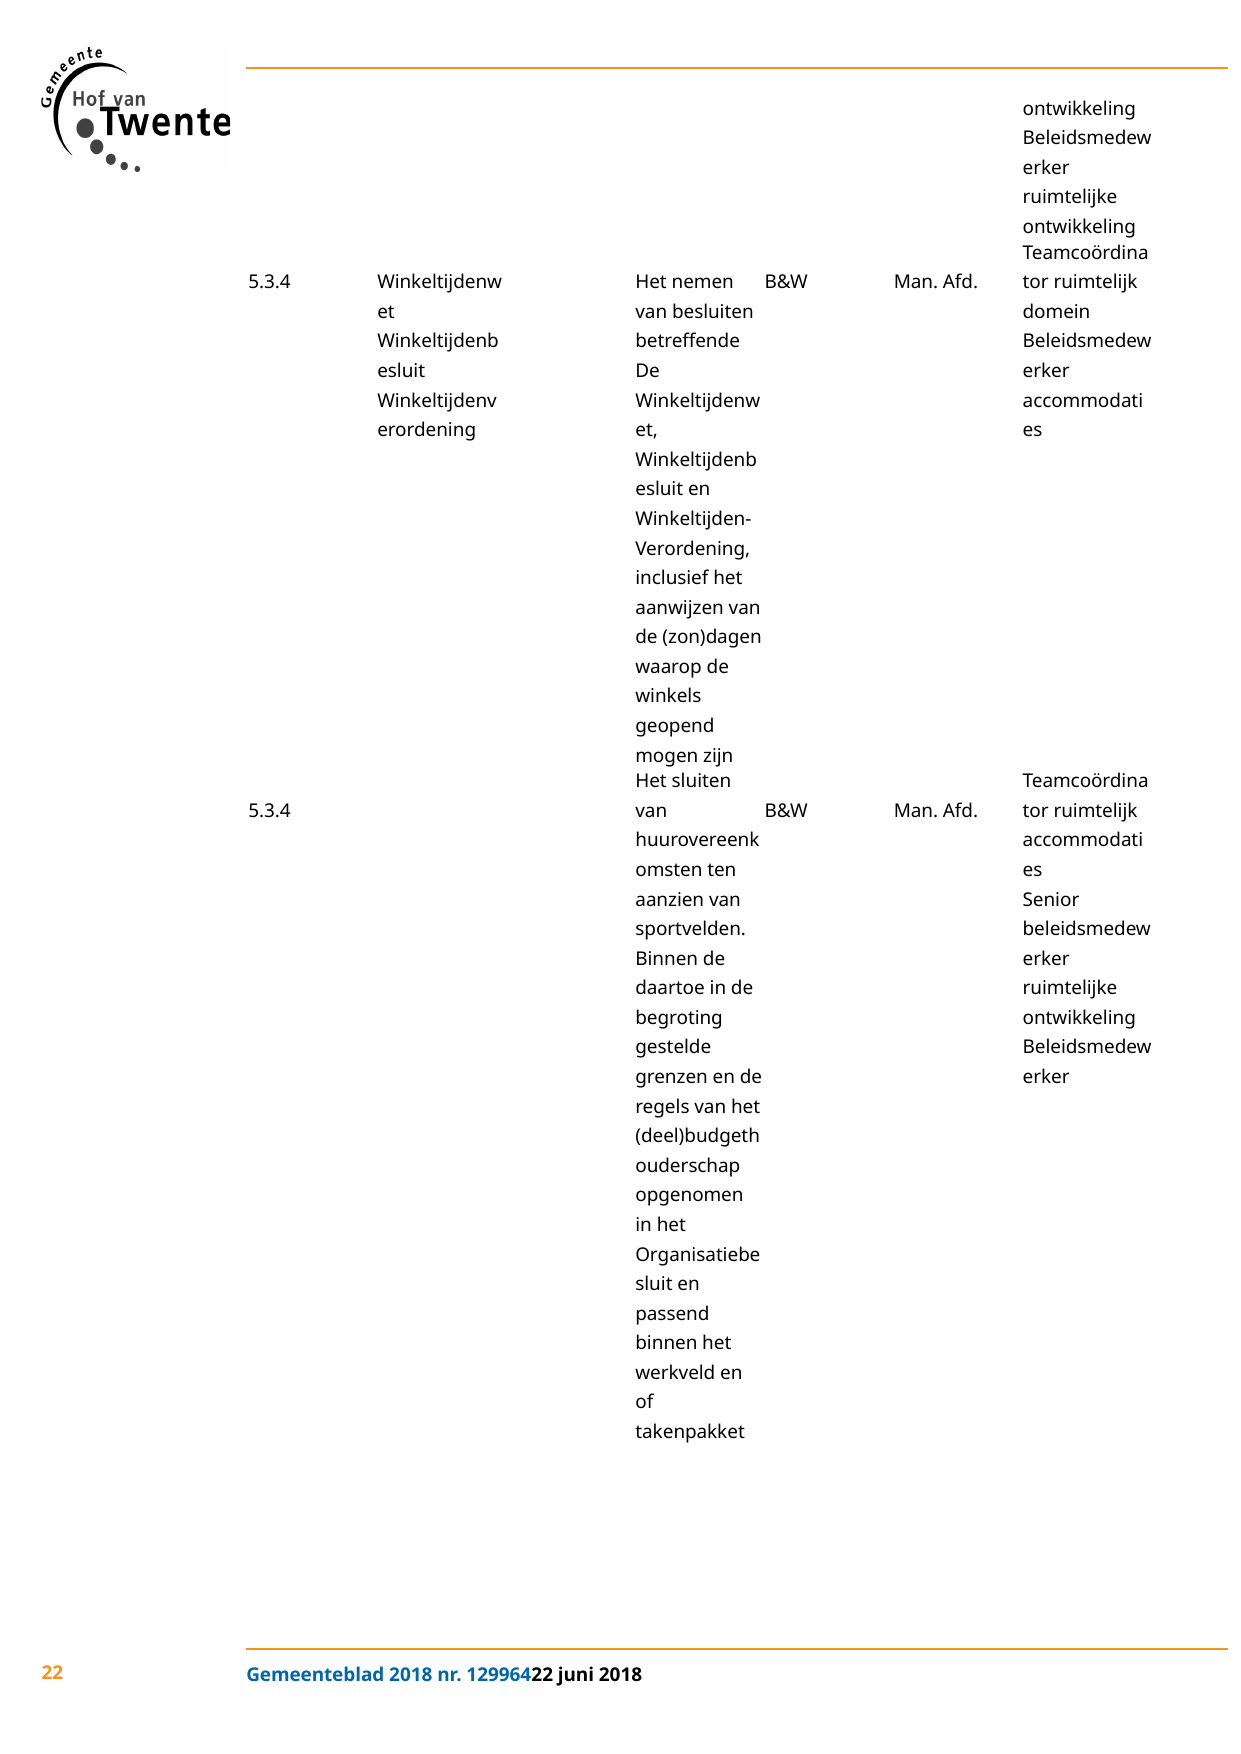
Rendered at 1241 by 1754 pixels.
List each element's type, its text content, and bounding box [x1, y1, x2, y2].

table_cell [506, 239, 635, 767]
table_cell [377, 95, 506, 239]
table_cell [764, 95, 893, 239]
table_cell [894, 95, 1022, 239]
table_cell Teamcoördinator ruimtelijk accommodaties Senior beleidsmedewerker ruimtelijke ontwikkeling Beleidsmedewerker [1023, 768, 1152, 1474]
table_cell 5.3.4 [248, 768, 377, 1474]
table_cell B&W [764, 768, 893, 1474]
table_cell Winkeltijdenwet Winkeltijdenbesluit Winkeltijdenverordening [377, 239, 506, 767]
table_cell B&W [764, 239, 893, 767]
table_cell [377, 768, 506, 1474]
table_cell [635, 95, 764, 239]
table_cell ontwikkeling Beleidsmedewerker ruimtelijke ontwikkeling [1023, 95, 1152, 239]
table_cell Het nemen van besluiten betreffende De Winkeltijdenwet, Winkeltijdenbesluit en Winkeltijden- Verordening, inclusief het aanwijzen van de (zon)dagen waarop de winkels geopend mogen zijn [635, 239, 764, 767]
table_cell Man. Afd. [894, 239, 1022, 767]
table_cell 5.3.4 [248, 239, 377, 767]
table_cell [506, 768, 635, 1474]
table_cell Teamcoördinator ruimtelijk domein Beleidsmedewerker accommodaties [1023, 239, 1152, 767]
table_cell Man. Afd. [894, 768, 1022, 1474]
picture [41, 47, 231, 172]
table_cell [506, 95, 635, 239]
table_cell Het sluiten van huurovereenkomsten ten aanzien van sportvelden. Binnen de daartoe in de begroting gestelde grenzen en de regels van het (deel)budgethouderschap opgenomen in het Organisatiebesluit en passend binnen het werkveld en of takenpakket [635, 768, 764, 1474]
table_cell [248, 95, 377, 239]
